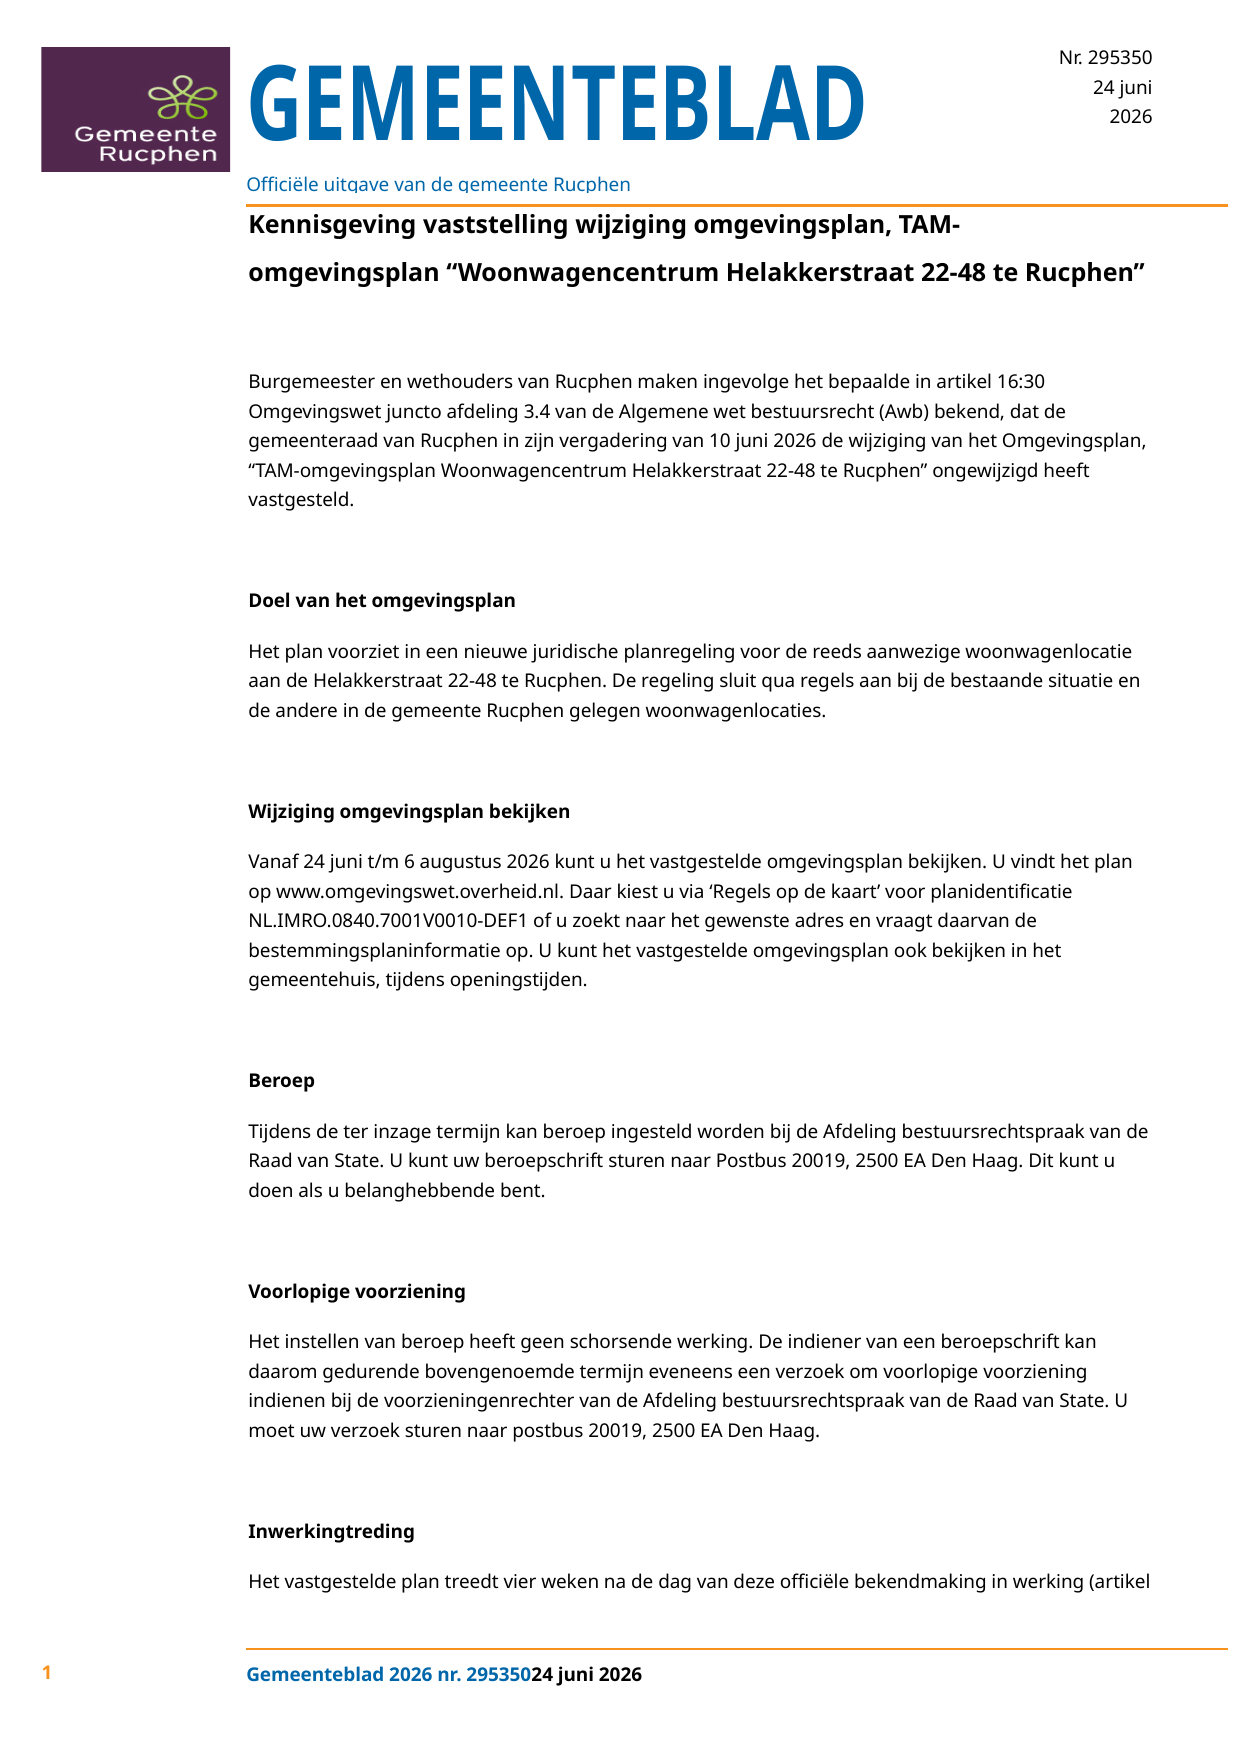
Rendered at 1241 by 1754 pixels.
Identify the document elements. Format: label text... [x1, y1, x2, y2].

text Doel van het omgevingsplan [248, 587, 1152, 613]
text Tijdens de ter inzage termijn kan beroep ingesteld worden bij de Afdeling bestuursrechtspraak van de Raad van State. U kunt uw beroepschrift sturen naar Postbus 20019, 2500 EA Den Haag. Dit kunt u doen als u belanghebbende bent. [248, 1118, 1152, 1203]
picture [41, 47, 231, 172]
text Het vastgestelde plan treedt vier weken na de dag van deze officiële bekendmaking in werking (artikel [248, 1568, 1152, 1594]
text Inwerkingtreding [248, 1518, 1152, 1544]
text Burgemeester en wethouders van Rucphen maken ingevolge het bepaalde in artikel 16:30 Omgevingswet juncto afdeling 3.4 van de Algemene wet bestuursrecht (Awb) bekend, dat de gemeenteraad van Rucphen in zijn vergadering van 10 juni 2026 de wijziging van het Omgevingsplan, “TAM-omgevingsplan Woonwagencentrum Helakkerstraat 22-48 te Rucphen” ongewijzigd heeft vastgesteld. [248, 368, 1152, 512]
text Het plan voorziet in een nieuwe juridische planregeling voor de reeds aanwezige woonwagenlocatie aan de Helakkerstraat 22-48 te Rucphen. De regeling sluit qua regels aan bij de bestaande situatie en de andere in de gemeente Rucphen gelegen woonwagenlocaties. [248, 638, 1152, 723]
text Kennisgeving vaststelling wijziging omgevingsplan, TAM-omgevingsplan “Woonwagencentrum Helakkerstraat 22-48 te Rucphen” [248, 207, 1152, 288]
text Beroep [248, 1067, 1152, 1093]
text Het instellen van beroep heeft geen schorsende werking. De indiener van een beroepschrift kan daarom gedurende bovengenoemde termijn eveneens een verzoek om voorlopige voorziening indienen bij de voorzieningenrechter van de Afdeling bestuursrechtspraak van de Raad van State. U moet uw verzoek sturen naar postbus 20019, 2500 EA Den Haag. [248, 1328, 1152, 1443]
text Wijziging omgevingsplan bekijken [248, 798, 1152, 824]
text Vanaf 24 juni t/m 6 augustus 2026 kunt u het vastgestelde omgevingsplan bekijken. U vindt het plan op www.omgevingswet.overheid.nl. Daar kiest u via ‘Regels op de kaart’ voor planidentificatie NL.IMRO.0840.7001V0010-DEF1 of u zoekt naar het gewenste adres en vraagt daarvan de bestemmingsplaninformatie op. U kunt het vastgestelde omgevingsplan ook bekijken in het gemeentehuis, tijdens openingstijden. [248, 848, 1152, 992]
text Voorlopige voorziening [248, 1278, 1152, 1304]
